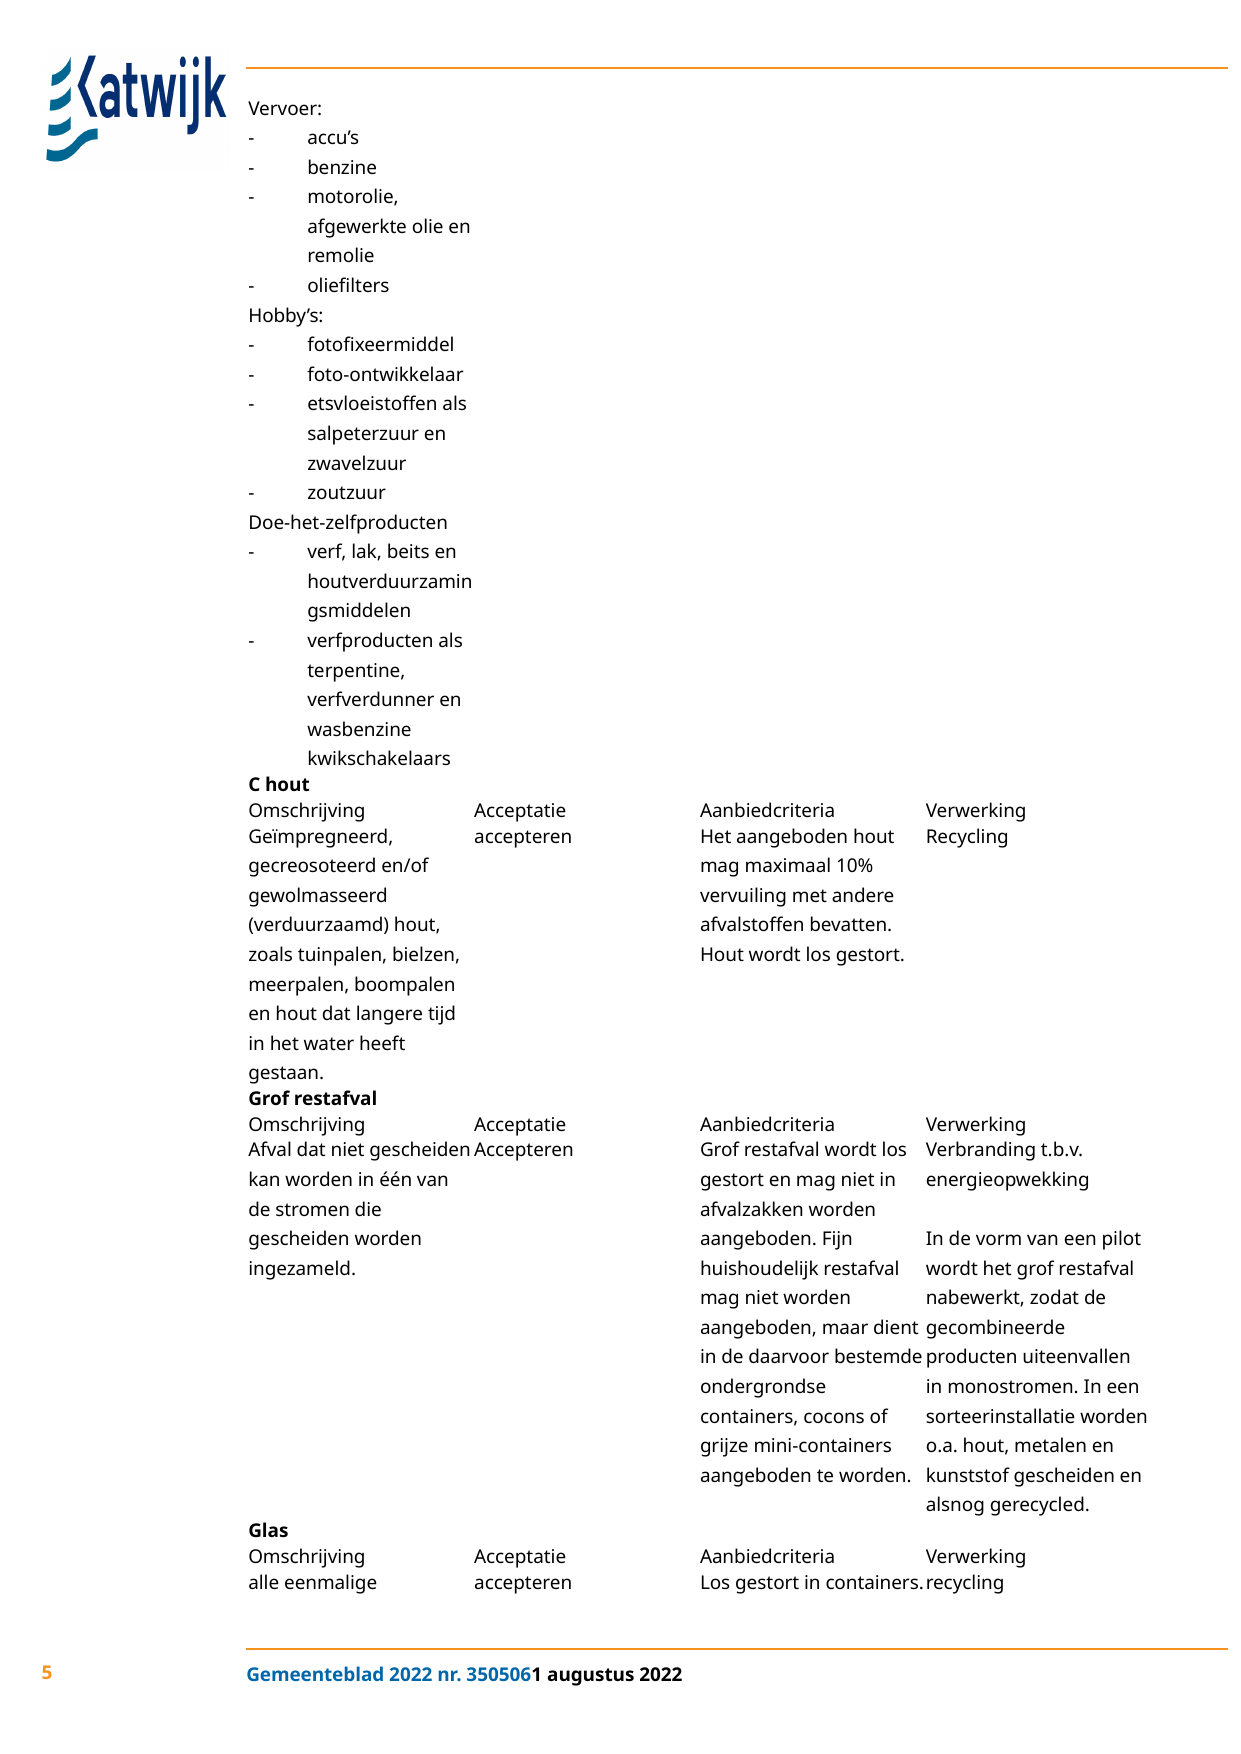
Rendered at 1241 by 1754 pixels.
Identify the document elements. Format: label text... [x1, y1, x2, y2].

table_cell [926, 95, 1152, 771]
table_cell C hout [248, 771, 1152, 797]
table_cell Los gestort in containers. [700, 1569, 926, 1594]
table_cell accepteren [474, 1569, 700, 1594]
table_cell Vervoer: accu’s benzine motorolie, afgewerkte olie en remolie oliefilters Hobby’s: fotofixeermiddel foto-ontwikkelaar etsvloeistoffen als salpeterzuur en zwavelzuur zoutzuur Doe-het-zelfproducten verf, lak, beits en houtverduurzamingsmiddelen verfproducten als terpentine, verfverdunner en wasbenzine kwikschakelaars [248, 95, 474, 771]
table_cell Glas [248, 1518, 1152, 1543]
table_cell Verwerking [926, 1111, 1152, 1137]
table_cell Aanbiedcriteria [700, 1111, 926, 1137]
table_cell Verbranding t.b.v. energieopwekking In de vorm van een pilot wordt het grof restafval nabewerkt, zodat de gecombineerde producten uiteenvallen in monostromen. In een sorteerinstallatie worden o.a. hout, metalen en kunststof gescheiden en alsnog gerecycled. [926, 1137, 1152, 1517]
table_cell Omschrijving [248, 1111, 474, 1137]
table_cell Het aangeboden hout mag maximaal 10% vervuiling met andere afvalstoffen bevatten. Hout wordt los gestort. [700, 823, 926, 1085]
table_cell Accepteren [474, 1137, 700, 1517]
table_cell Acceptatie [474, 1111, 700, 1137]
table_cell Grof restafval [248, 1085, 1152, 1111]
table_cell recycling [926, 1569, 1152, 1594]
table_cell [700, 95, 926, 771]
table_cell Acceptatie [474, 797, 700, 823]
table_cell Omschrijving [248, 797, 474, 823]
table_cell Acceptatie [474, 1543, 700, 1569]
table_cell Afval dat niet gescheiden kan worden in één van de stromen die gescheiden worden ingezameld. [248, 1137, 474, 1517]
table_cell [474, 95, 700, 771]
table_cell Recycling [926, 823, 1152, 1085]
table_cell Aanbiedcriteria [700, 1543, 926, 1569]
table_cell accepteren [474, 823, 700, 1085]
table_cell Aanbiedcriteria [700, 797, 926, 823]
table_cell alle eenmalige [248, 1569, 474, 1594]
picture [41, 47, 231, 172]
table_cell Omschrijving [248, 1543, 474, 1569]
table_cell Verwerking [926, 797, 1152, 823]
table_cell Verwerking [926, 1543, 1152, 1569]
table_cell Grof restafval wordt los gestort en mag niet in afvalzakken worden aangeboden. Fijn huishoudelijk restafval mag niet worden aangeboden, maar dient in de daarvoor bestemde ondergrondse containers, cocons of grijze mini-containers aangeboden te worden. [700, 1137, 926, 1517]
table_cell Geïmpregneerd, gecreosoteerd en/of gewolmasseerd (verduurzaamd) hout, zoals tuinpalen, bielzen, meerpalen, boompalen en hout dat langere tijd in het water heeft gestaan. [248, 823, 474, 1085]
